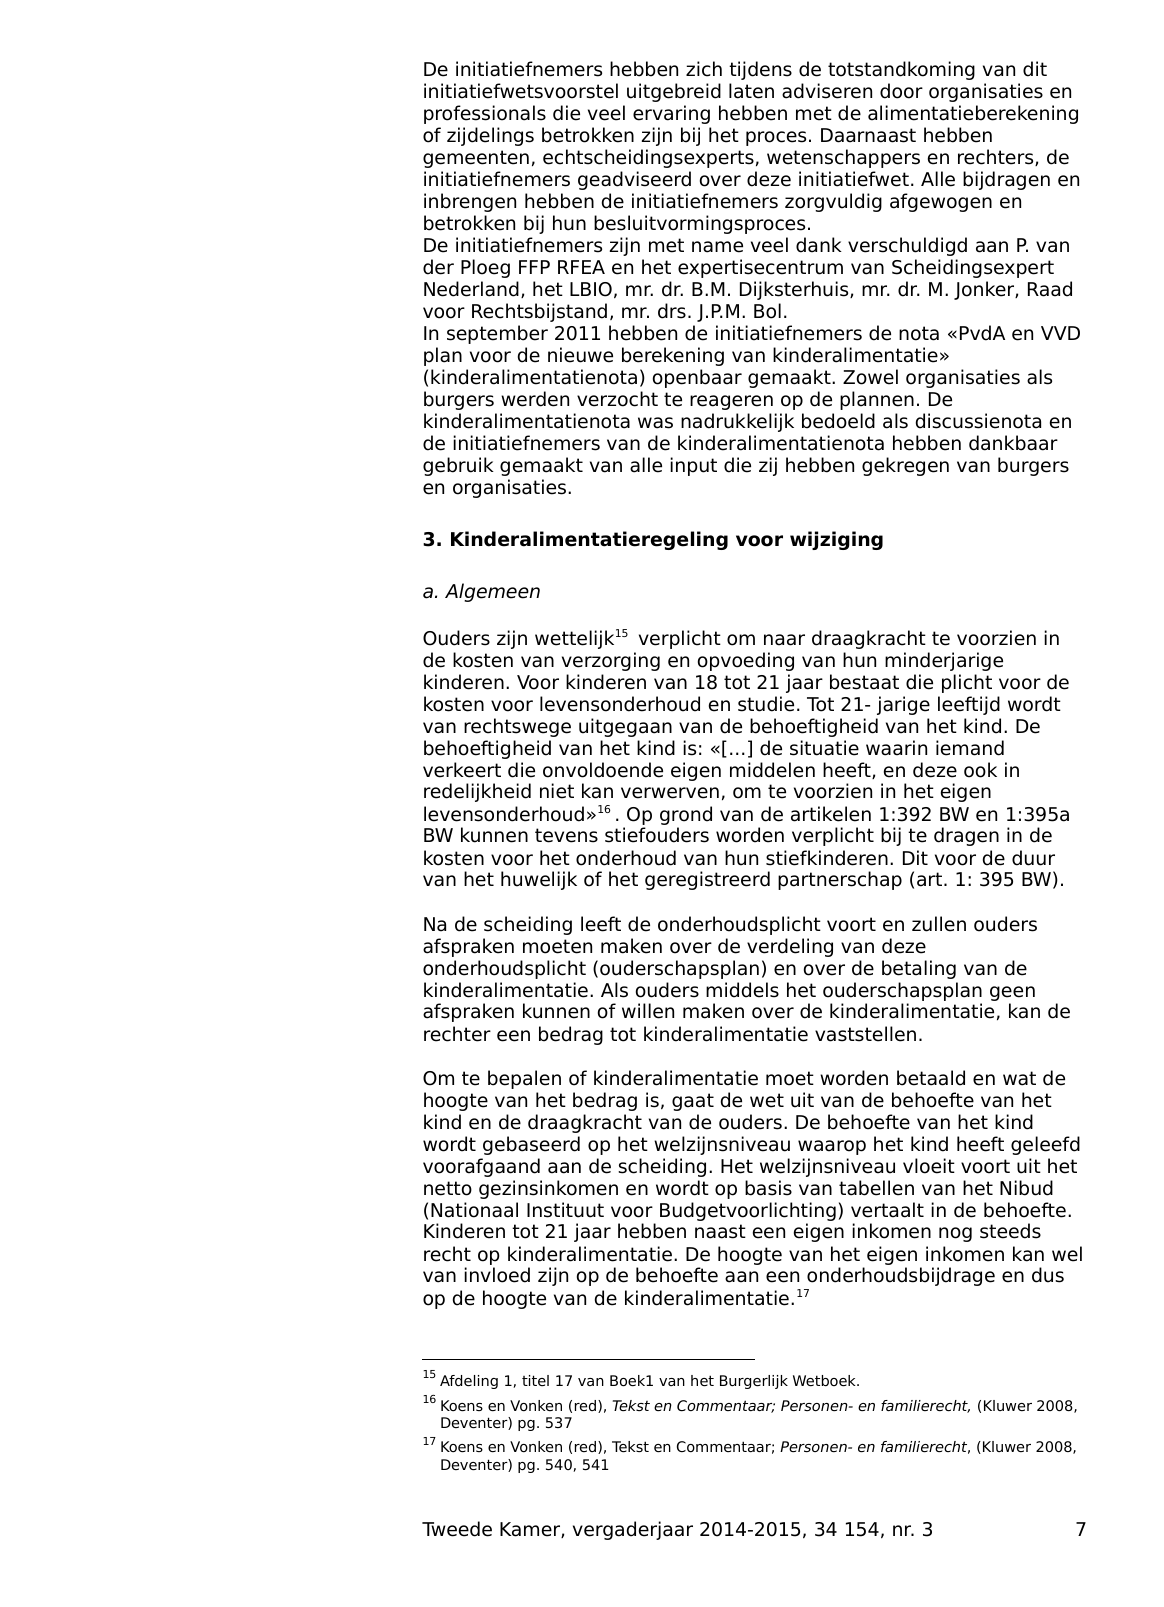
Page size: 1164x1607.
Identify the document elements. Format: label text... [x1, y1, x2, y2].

text Ouders zijn wettelijk verplicht om naar draagkracht te voorzien in de kosten van verzorging en opvoeding van hun minderjarige kinderen. Voor kinderen van 18 tot 21 jaar bestaat die plicht voor de kosten voor levensonderhoud en studie. Tot 21- jarige leeftijd wordt van rechtswege uitgegaan van de behoeftigheid van het kind. De behoeftigheid van het kind is: «[...] de situatie waarin iemand verkeert die onvoldoende eigen middelen heeft, en deze ook in redelijkheid niet kan verwerven, om te voorzien in het eigen levensonderhoud». Op grond van de artikelen 1:392 BW en 1:395a BW kunnen tevens stiefouders worden verplicht bij te dragen in de kosten voor het onderhoud van hun stiefkinderen. Dit voor de duur van het huwelijk of het geregistreerd partnerschap (art. 1: 395 BW). [422, 628, 1087, 891]
text Koens en Vonken (red), Tekst en Commentaar; Personen- en familierecht, (Kluwer 2008, Deventer) pg. 540, 541 [422, 1435, 1087, 1474]
text Na de scheiding leeft de onderhoudsplicht voort en zullen ouders afspraken moeten maken over de verdeling van deze onderhoudsplicht (ouderschapsplan) en over de betaling van de kinderalimentatie. Als ouders middels het ouderschapsplan geen afspraken kunnen of willen maken over de kinderalimentatie, kan de rechter een bedrag tot kinderalimentatie vaststellen. [422, 913, 1087, 1045]
text De initiatiefnemers zijn met name veel dank verschuldigd aan P. van der Ploeg FFP RFEA en het expertisecentrum van Scheidingsexpert Nederland, het LBIO, mr. dr. B.M. Dijksterhuis, mr. dr. M. Jonker, Raad voor Rechtsbijstand, mr. drs. J.P.M. Bol. [422, 235, 1087, 323]
text De initiatiefnemers hebben zich tijdens de totstandkoming van dit initiatiefwetsvoorstel uitgebreid laten adviseren door organisaties en professionals die veel ervaring hebben met de alimentatieberekening of zijdelings betrokken zijn bij het proces. Daarnaast hebben gemeenten, echtscheidingsexperts, wetenschappers en rechters, de initiatiefnemers geadviseerd over deze initiatiefwet. Alle bijdragen en inbrengen hebben de initiatiefnemers zorgvuldig afgewogen en betrokken bij hun besluitvormingsproces. [422, 59, 1087, 235]
text Koens en Vonken (red), Tekst en Commentaar; Personen- en familierecht, (Kluwer 2008, Deventer) pg. 537 [422, 1393, 1087, 1432]
subtitle a. Algemeen [422, 581, 1087, 603]
text Om te bepalen of kinderalimentatie moet worden betaald en wat de hoogte van het bedrag is, gaat de wet uit van de behoefte van het kind en de draagkracht van de ouders. De behoefte van het kind wordt gebaseerd op het welzijnsniveau waarop het kind heeft geleefd voorafgaand aan de scheiding. Het welzijnsniveau vloeit voort uit het netto gezinsinkomen en wordt op basis van tabellen van het Nibud (Nationaal Instituut voor Budgetvoorlichting) vertaalt in de behoefte. Kinderen tot 21 jaar hebben naast een eigen inkomen nog steeds recht op kinderalimentatie. De hoogte van het eigen inkomen kan wel van invloed zijn op de behoefte aan een onderhoudsbijdrage en dus op de hoogte van de kinderalimentatie. [422, 1068, 1087, 1309]
subtitle 3. Kinderalimentatieregeling voor wijziging [422, 529, 1087, 551]
text In september 2011 hebben de initiatiefnemers de nota «PvdA en VVD plan voor de nieuwe berekening van kinderalimentatie» (kinderalimentatienota) openbaar gemaakt. Zowel organisaties als burgers werden verzocht te reageren op de plannen. De kinderalimentatienota was nadrukkelijk bedoeld als discussienota en de initiatiefnemers van de kinderalimentatienota hebben dankbaar gebruik gemaakt van alle input die zij hebben gekregen van burgers en organisaties. [422, 323, 1087, 499]
text Afdeling 1, titel 17 van Boek1 van het Burgerlijk Wetboek. [422, 1368, 1087, 1391]
